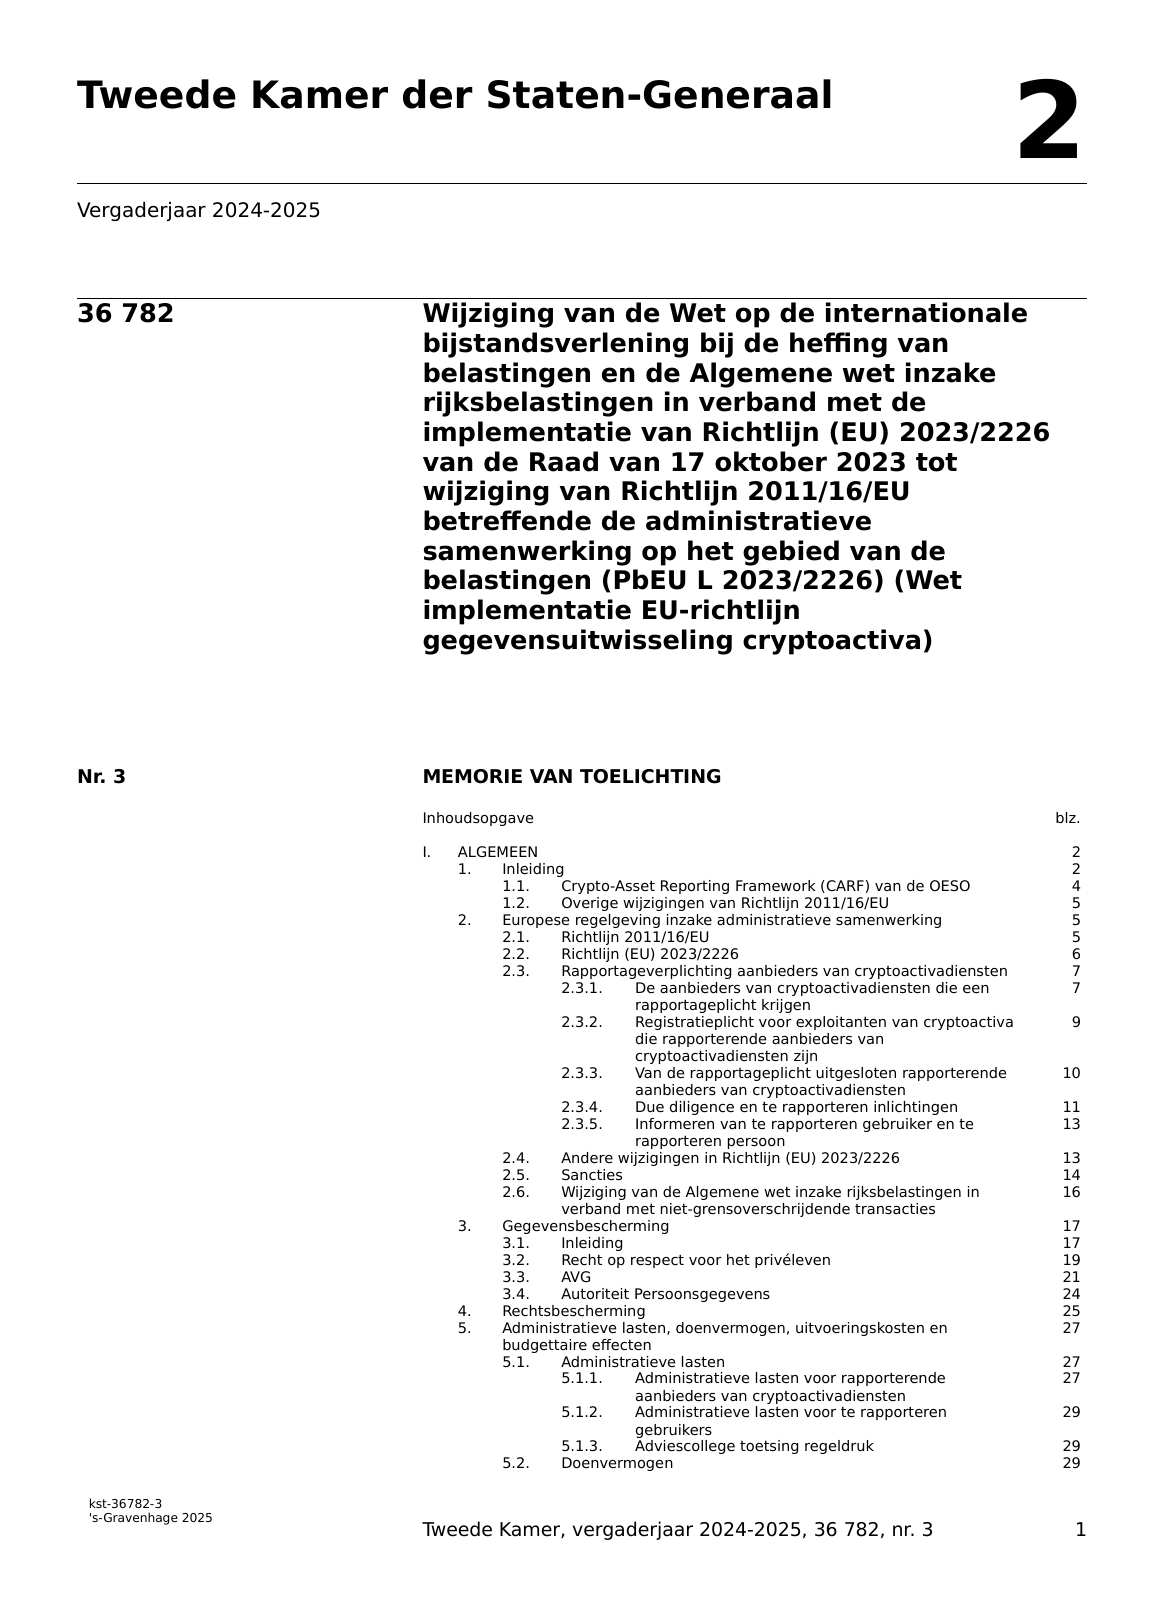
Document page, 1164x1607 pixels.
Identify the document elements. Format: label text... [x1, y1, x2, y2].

table_cell 4 [1028, 878, 1087, 895]
table_cell [496, 980, 555, 1014]
table_cell [629, 827, 1027, 844]
table_cell [452, 1252, 496, 1268]
table_cell 29 [1028, 1455, 1087, 1472]
table_cell Inleiding [496, 861, 1027, 878]
table_cell Andere wijzigingen in Richtlijn (EU) 2023/2226 [555, 1150, 1027, 1167]
table_cell [452, 1014, 496, 1065]
table_cell Administratieve lasten voor te rapporteren gebruikers [629, 1404, 1027, 1438]
table_cell 27 [1028, 1370, 1087, 1404]
table_cell 14 [1028, 1167, 1087, 1184]
table_cell 17 [1028, 1235, 1087, 1252]
table_cell [422, 946, 452, 963]
table_cell [422, 1320, 452, 1353]
table_cell 6 [1028, 946, 1087, 963]
table_cell Richtlijn 2011/16/EU [555, 929, 1027, 946]
table_cell Adviescollege toetsing regeldruk [629, 1438, 1027, 1455]
table_cell 2 [1028, 844, 1087, 861]
table_cell 13 [1028, 1150, 1087, 1167]
table_cell [452, 946, 496, 963]
table_cell Richtlijn (EU) 2023/2226 [555, 946, 1027, 963]
table_cell Vergaderjaar 2024-2025 [77, 184, 1087, 298]
table_cell Sancties [555, 1167, 1027, 1184]
table_cell 1.2. [496, 895, 555, 912]
table_cell Doenvermogen [555, 1455, 1027, 1472]
table_cell 2. [452, 912, 496, 929]
table_cell 19 [1028, 1252, 1087, 1268]
table_cell 5 [1028, 929, 1087, 946]
table_cell Autoriteit Persoonsgegevens [555, 1286, 1027, 1302]
table_cell [452, 1167, 496, 1184]
table_cell [422, 1150, 452, 1167]
table_cell Crypto-Asset Reporting Framework (CARF) van de OESO [555, 878, 1027, 895]
table_cell [452, 1269, 496, 1286]
table_cell [422, 878, 452, 895]
table_cell Rechtsbescherming [496, 1303, 1027, 1319]
table_cell 24 [1028, 1286, 1087, 1302]
table_cell [496, 1099, 555, 1116]
table_cell 2.2. [496, 946, 555, 963]
table_cell [452, 1065, 496, 1099]
table_cell AVG [555, 1269, 1027, 1286]
table_cell 29 [1028, 1438, 1087, 1455]
table_cell Rapportageverplichting aanbieders van cryptoactivadiensten [555, 963, 1027, 980]
table_cell 2.1. [496, 929, 555, 946]
table_cell 2.3.2. [555, 1014, 629, 1065]
table_cell [452, 963, 496, 980]
table_cell Europese regelgeving inzake administratieve samenwerking [496, 912, 1027, 929]
table_cell [422, 861, 452, 878]
table_cell [496, 1404, 555, 1438]
table_cell 21 [1028, 1269, 1087, 1286]
table_cell 1.1. [496, 878, 555, 895]
subtitle 36 782 Wijziging van de Wet op de internationale bijstandsverlening bij de heffing van belastingen en de Algemene wet inzake rijksbelastingen in verband met de implementatie van Richtlijn (EU) 2023/2226 van de Raad van 17 oktober 2023 tot wijziging van Richtlijn 2011/16/EU betreffende de administratieve samenwerking op het gebied van de belastingen (PbEU L 2023/2226) (Wet implementatie EU-richtlijn gegevensuitwisseling cryptoactiva) [77, 299, 1087, 655]
table_cell 3.2. [496, 1252, 555, 1268]
table_cell [422, 912, 452, 929]
table_cell [452, 980, 496, 1014]
table_cell 7 [1028, 963, 1087, 980]
table_cell [452, 1099, 496, 1116]
table_cell 3.3. [496, 1269, 555, 1286]
table_cell [422, 1370, 452, 1404]
table_cell 3. [452, 1218, 496, 1234]
table_cell 5.1.1. [555, 1370, 629, 1404]
table_cell Due diligence en te rapporteren inlichtingen [629, 1099, 1027, 1116]
table_cell 5. [452, 1320, 496, 1353]
table_cell [452, 827, 496, 844]
table_cell [452, 1150, 496, 1167]
table_cell 17 [1028, 1218, 1087, 1234]
table_header Tweede Kamer der Staten-Generaal [77, 59, 886, 183]
table_cell 11 [1028, 1099, 1087, 1116]
table_cell 5.1. [496, 1354, 555, 1370]
table_cell [496, 827, 555, 844]
table_cell [496, 1116, 555, 1150]
table_cell 13 [1028, 1116, 1087, 1150]
table_cell 7 [1028, 980, 1087, 1014]
table_cell [452, 895, 496, 912]
table_cell [422, 1065, 452, 1099]
subtitle Nr. 3 MEMORIE VAN TOELICHTING [77, 766, 1087, 788]
table_cell 27 [1028, 1354, 1087, 1370]
table_cell 2.3.3. [555, 1065, 629, 1099]
table_cell [452, 1286, 496, 1302]
table_cell Van de rapportageplicht uitgesloten rapporterende aanbieders van cryptoactivadiensten [629, 1065, 1027, 1099]
table_cell [496, 1370, 555, 1404]
table_cell 5.1.2. [555, 1404, 629, 1438]
table_cell [452, 1354, 496, 1370]
table_cell 10 [1028, 1065, 1087, 1099]
table_cell Registratieplicht voor exploitanten van cryptoactiva die rapporterende aanbieders van cryptoactivadiensten zijn [629, 1014, 1027, 1065]
table_cell 2.3.4. [555, 1099, 629, 1116]
table_cell 2.6. [496, 1184, 555, 1218]
table_cell [422, 963, 452, 980]
table_cell [422, 1354, 452, 1370]
table_cell [496, 1014, 555, 1065]
table_cell [452, 878, 496, 895]
text kst-36782-3 [88, 1497, 323, 1511]
table_cell 2.5. [496, 1167, 555, 1184]
table_cell [452, 1404, 496, 1438]
table_cell Administratieve lasten [555, 1354, 1027, 1370]
table_cell 5 [1028, 895, 1087, 912]
table_cell [422, 827, 452, 844]
table_cell Recht op respect voor het privéleven [555, 1252, 1027, 1268]
table_cell ALGEMEEN [452, 844, 1027, 861]
table_cell [496, 1438, 555, 1455]
table_cell [496, 1065, 555, 1099]
table_cell [422, 1218, 452, 1234]
table_cell Informeren van te rapporteren gebruiker en te rapporteren persoon [629, 1116, 1027, 1150]
table_cell [422, 1235, 452, 1252]
table_cell [422, 1286, 452, 1302]
text 's-Gravenhage 2025 [88, 1511, 323, 1525]
table_cell [452, 1455, 496, 1472]
table_cell [452, 1438, 496, 1455]
table_cell [452, 1184, 496, 1218]
table_cell [452, 1235, 496, 1252]
table_cell [422, 1252, 452, 1268]
table_cell [422, 1116, 452, 1150]
table_cell 5.2. [496, 1455, 555, 1472]
table_cell De aanbieders van cryptoactivadiensten die een rapportageplicht krijgen [629, 980, 1027, 1014]
table_cell 5 [1028, 912, 1087, 929]
table_cell Wijziging van de Algemene wet inzake rijksbelastingen in verband met niet-grensoverschrijdende transacties [555, 1184, 1027, 1218]
table_cell [422, 980, 452, 1014]
table_cell 27 [1028, 1320, 1087, 1353]
table_cell Administratieve lasten, doenvermogen, uitvoeringskosten en budgettaire effecten [496, 1320, 1027, 1353]
table_cell 29 [1028, 1404, 1087, 1438]
table_cell [422, 1269, 452, 1286]
table_cell 2.3.1. [555, 980, 629, 1014]
table_cell Gegevensbescherming [496, 1218, 1027, 1234]
table_cell I. [422, 844, 452, 861]
table_cell 4. [452, 1303, 496, 1319]
table_cell [452, 929, 496, 946]
table_cell 3.1. [496, 1235, 555, 1252]
table_cell 16 [1028, 1184, 1087, 1218]
table_cell [422, 929, 452, 946]
table_cell [555, 827, 629, 844]
table_cell [422, 1303, 452, 1319]
table_cell Inleiding [555, 1235, 1027, 1252]
table_cell [452, 1370, 496, 1404]
table_cell 2 [1028, 861, 1087, 878]
table_cell 2.3. [496, 963, 555, 980]
table_cell [422, 1099, 452, 1116]
table_cell [422, 1184, 452, 1218]
table_cell 5.1.3. [555, 1438, 629, 1455]
table_cell [422, 1404, 452, 1438]
table_cell [422, 1167, 452, 1184]
table_cell [422, 1455, 452, 1472]
table_cell 3.4. [496, 1286, 555, 1302]
table_cell 1. [452, 861, 496, 878]
table_cell 9 [1028, 1014, 1087, 1065]
table_cell [422, 895, 452, 912]
table_cell Overige wijzigingen van Richtlijn 2011/16/EU [555, 895, 1027, 912]
table_cell [422, 1438, 452, 1455]
table_cell [422, 1014, 452, 1065]
table_cell 2.3.5. [555, 1116, 629, 1150]
table_cell [1028, 827, 1087, 844]
table_header 2 [886, 59, 1087, 183]
table_cell Administratieve lasten voor rapporterende aanbieders van cryptoactivadiensten [629, 1370, 1027, 1404]
table_cell [452, 1116, 496, 1150]
table_header blz. [1028, 810, 1087, 827]
table_header Inhoudsopgave [422, 810, 1027, 827]
table_cell 2.4. [496, 1150, 555, 1167]
table_cell 25 [1028, 1303, 1087, 1319]
